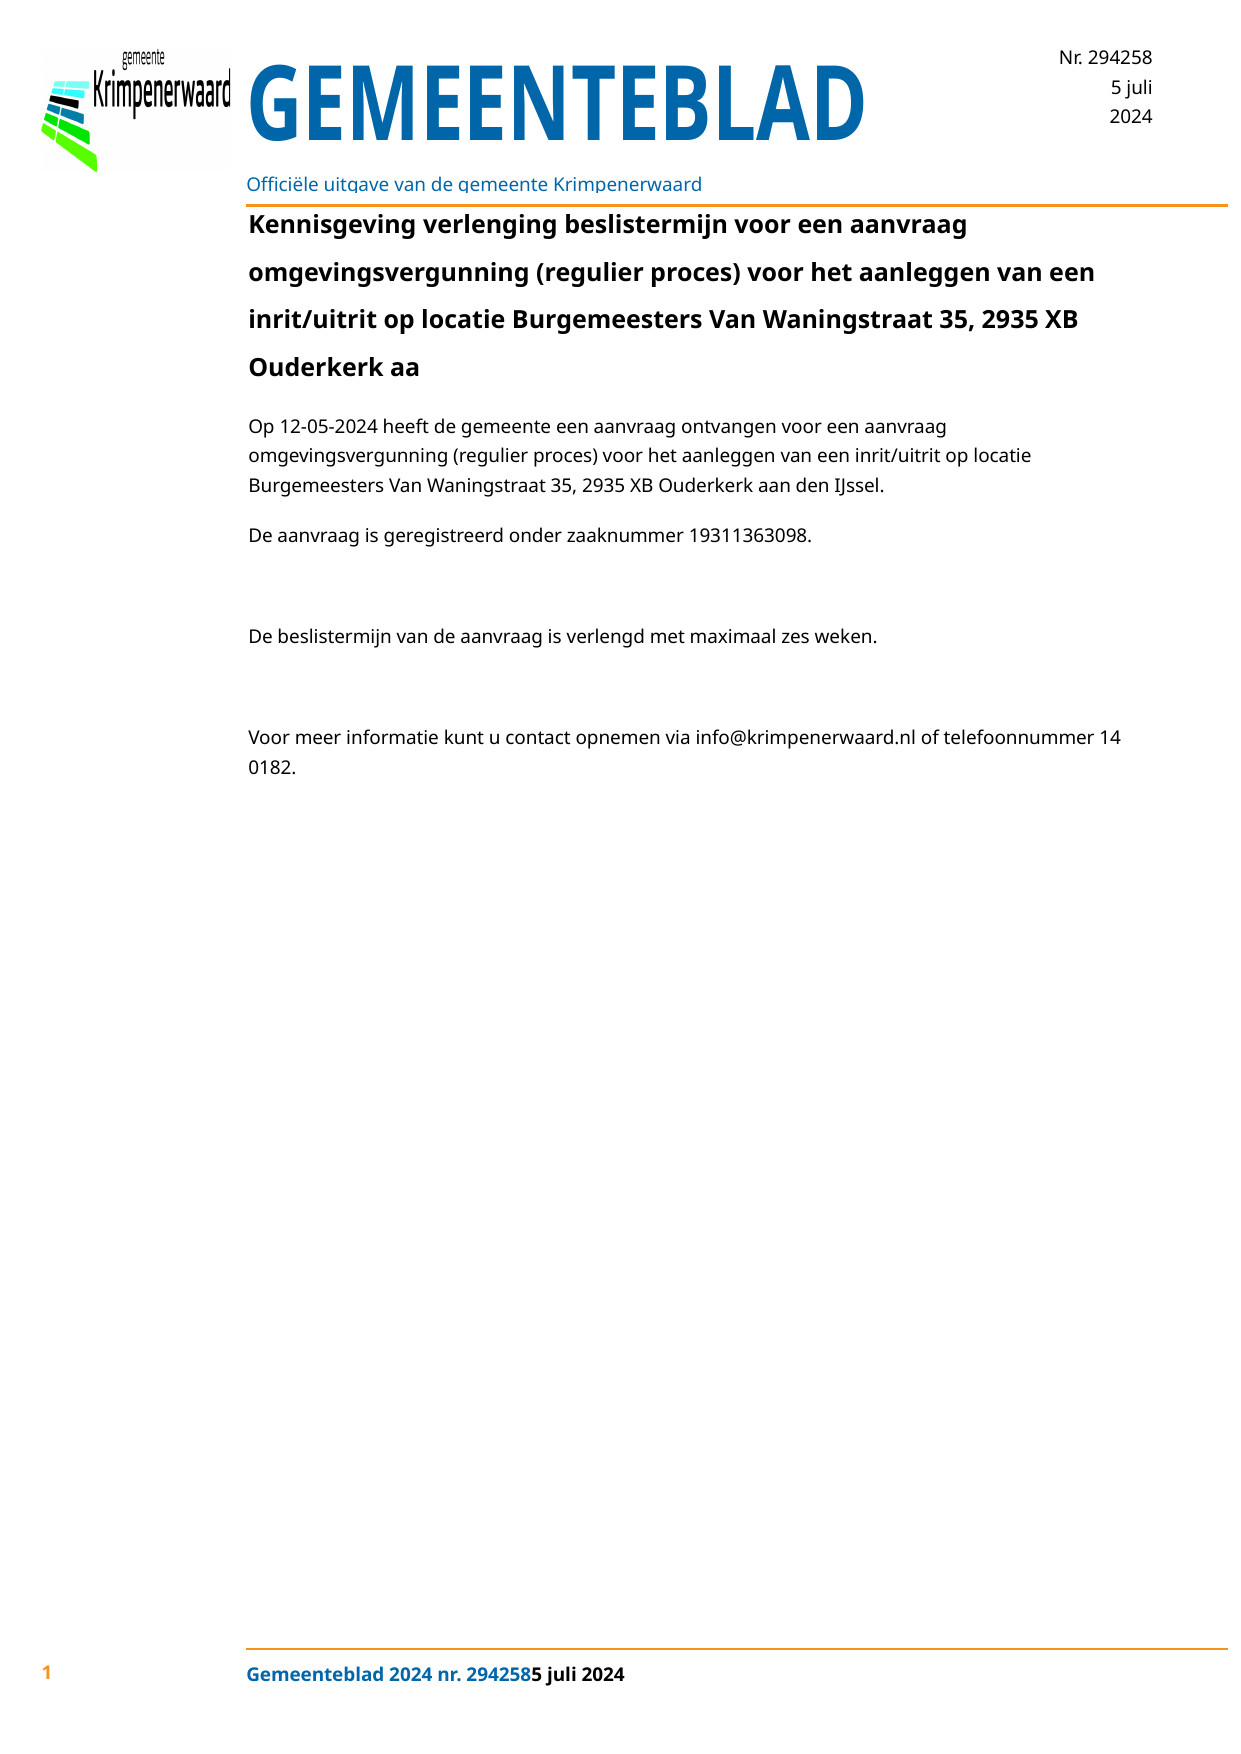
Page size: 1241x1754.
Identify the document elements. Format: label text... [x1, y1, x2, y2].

text Voor meer informatie kunt u contact opnemen via info@krimpenerwaard.nl of telefoonnummer 14 0182. [248, 724, 1152, 780]
text Op 12-05-2024 heeft de gemeente een aanvraag ontvangen voor een aanvraag omgevingsvergunning (regulier proces) voor het aanleggen van een inrit/uitrit op locatie Burgemeesters Van Waningstraat 35, 2935 XB Ouderkerk aan den IJssel. [248, 413, 1152, 498]
picture [41, 47, 231, 172]
text Kennisgeving verlenging beslistermijn voor een aanvraag omgevingsvergunning (regulier proces) voor het aanleggen van een inrit/uitrit op locatie Burgemeesters Van Waningstraat 35, 2935 XB Ouderkerk aa [248, 207, 1152, 384]
text De beslistermijn van de aanvraag is verlengd met maximaal zes weken. [248, 623, 1152, 649]
text De aanvraag is geregistreerd onder zaaknummer 19311363098. [248, 523, 1152, 548]
